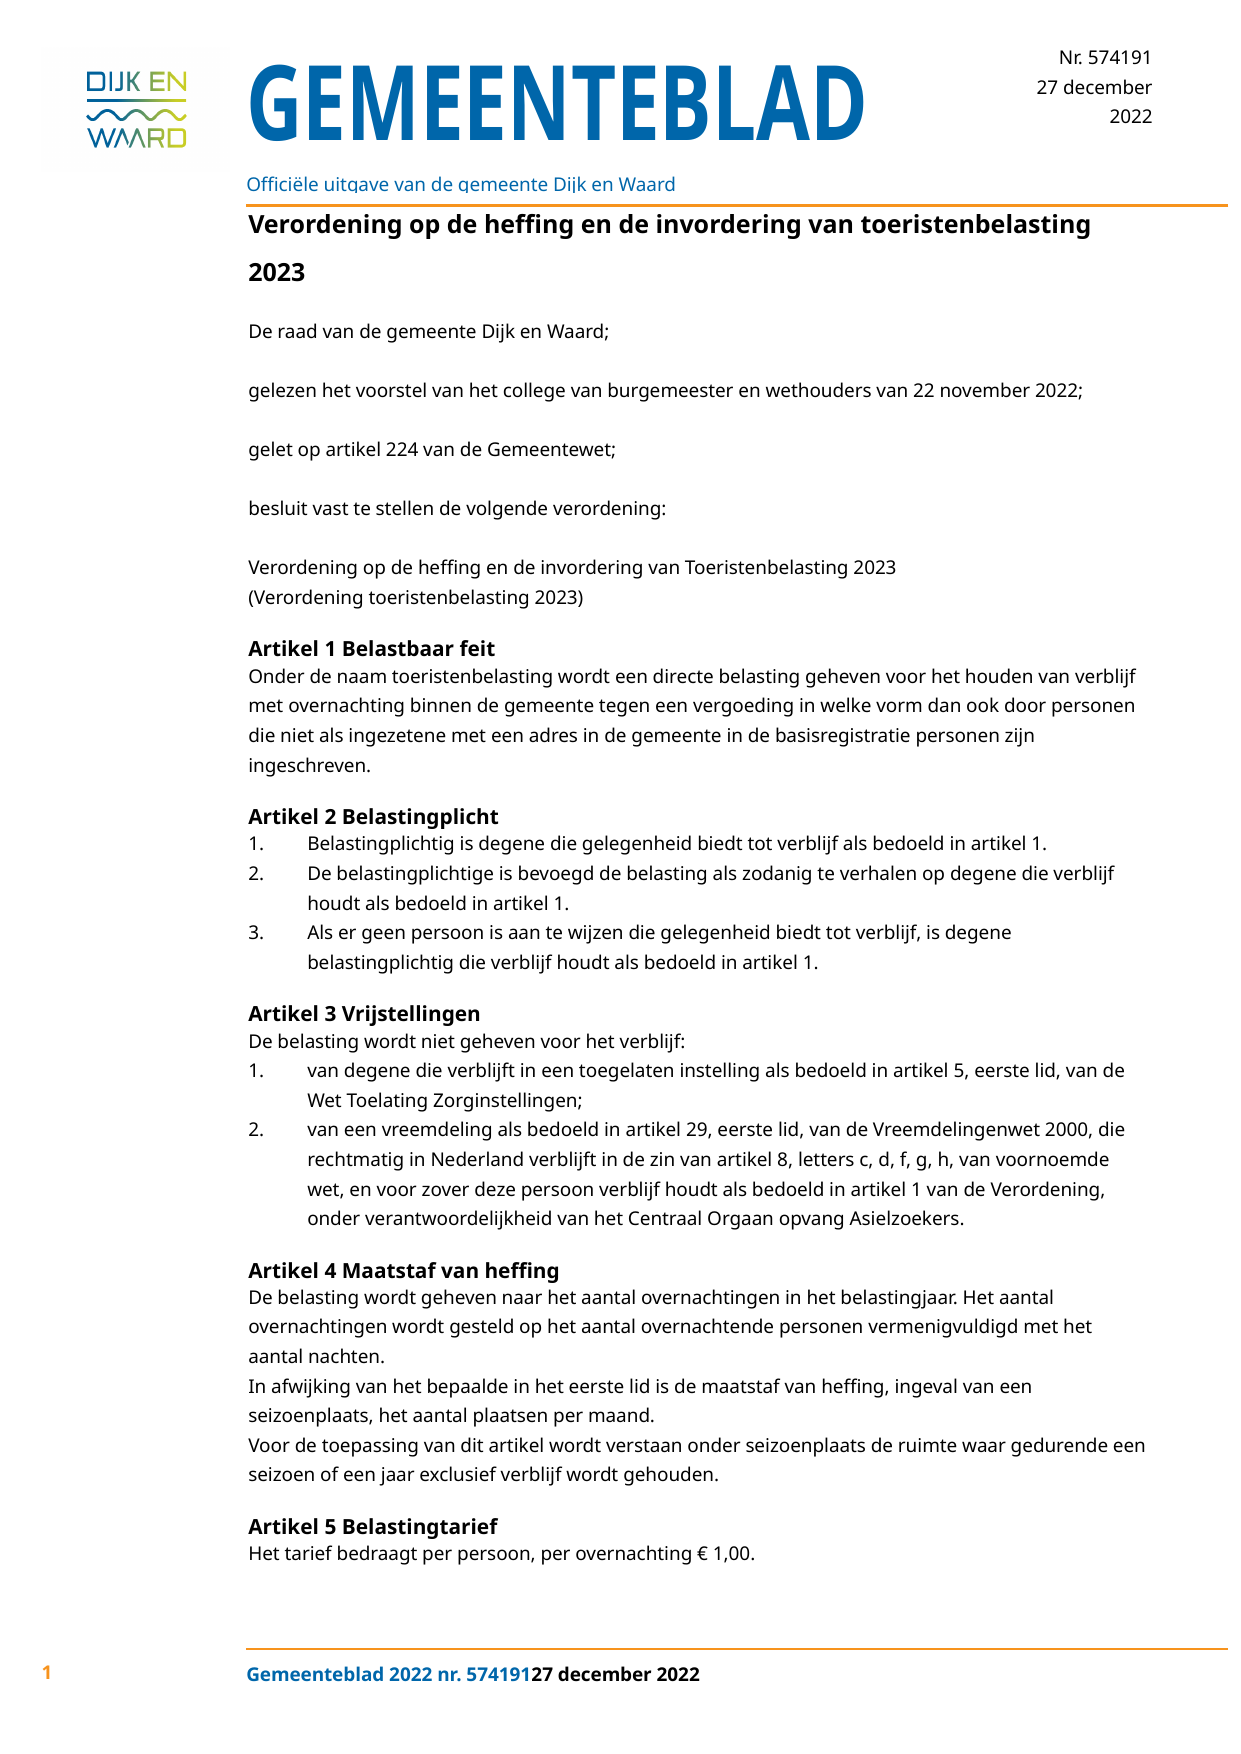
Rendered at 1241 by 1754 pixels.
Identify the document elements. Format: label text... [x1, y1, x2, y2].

text (Verordening toeristenbelasting 2023) [248, 584, 1152, 610]
text Artikel 3 Vrijstellingen [248, 999, 1152, 1028]
picture [41, 47, 231, 172]
text Artikel 1 Belastbaar feit [248, 634, 1152, 663]
text Artikel 5 Belastingtarief [248, 1512, 1152, 1541]
text besluit vast te stellen de volgende verordening: [248, 495, 1152, 521]
text Het tarief bedraagt per persoon, per overnachting € 1,00. [248, 1541, 1152, 1566]
list van een vreemdeling als bedoeld in artikel 29, eerste lid, van de Vreemdelingenwet 2000, die rechtmatig in Nederland verblijft in de zin van artikel 8, letters c, d, f, g, h, van voornoemde wet, en voor zover deze persoon verblijf houdt als bedoeld in artikel 1 van de Verordening, onder verantwoordelijkheid van het Centraal Orgaan opvang Asielzoekers. [248, 1117, 1152, 1231]
text Artikel 4 Maatstaf van heffing [248, 1256, 1152, 1284]
text gelezen het voorstel van het college van burgemeester en wethouders van 22 november 2022; [248, 377, 1152, 403]
text Voor de toepassing van dit artikel wordt verstaan onder seizoenplaats de ruimte waar gedurende een seizoen of een jaar exclusief verblijf wordt gehouden. [248, 1432, 1152, 1487]
list Belastingplichtig is degene die gelegenheid biedt tot verblijf als bedoeld in artikel 1. [248, 831, 1152, 856]
text In afwijking van het bepaalde in het eerste lid is de maatstaf van heffing, ingeval van een seizoenplaats, het aantal plaatsen per maand. [248, 1373, 1152, 1428]
text Verordening op de heffing en de invordering van Toeristenbelasting 2023 [248, 554, 1152, 580]
text De belasting wordt niet geheven voor het verblijf: [248, 1028, 1152, 1053]
list De belastingplichtige is bevoegd de belasting als zodanig te verhalen op degene die verblijf houdt als bedoeld in artikel 1. [248, 860, 1152, 916]
text Onder de naam toeristenbelasting wordt een directe belasting geheven voor het houden van verblijf met overnachting binnen de gemeente tegen een vergoeding in welke vorm dan ook door personen die niet als ingezetene met een adres in de gemeente in de basisregistratie personen zijn ingeschreven. [248, 663, 1152, 777]
text gelet op artikel 224 van de Gemeentewet; [248, 436, 1152, 462]
text De raad van de gemeente Dijk en Waard; [248, 318, 1152, 344]
list Als er geen persoon is aan te wijzen die gelegenheid biedt tot verblijf, is degene belastingplichtig die verblijf houdt als bedoeld in artikel 1. [248, 919, 1152, 975]
list van degene die verblijft in een toegelaten instelling als bedoeld in artikel 5, eerste lid, van de Wet Toelating Zorginstellingen; [248, 1057, 1152, 1113]
text De belasting wordt geheven naar het aantal overnachtingen in het belastingjaar. Het aantal overnachtingen wordt gesteld op het aantal overnachtende personen vermenigvuldigd met het aantal nachten. [248, 1284, 1152, 1369]
text Verordening op de heffing en de invordering van toeristenbelasting 2023 [248, 207, 1152, 288]
text Artikel 2 Belastingplicht [248, 802, 1152, 831]
